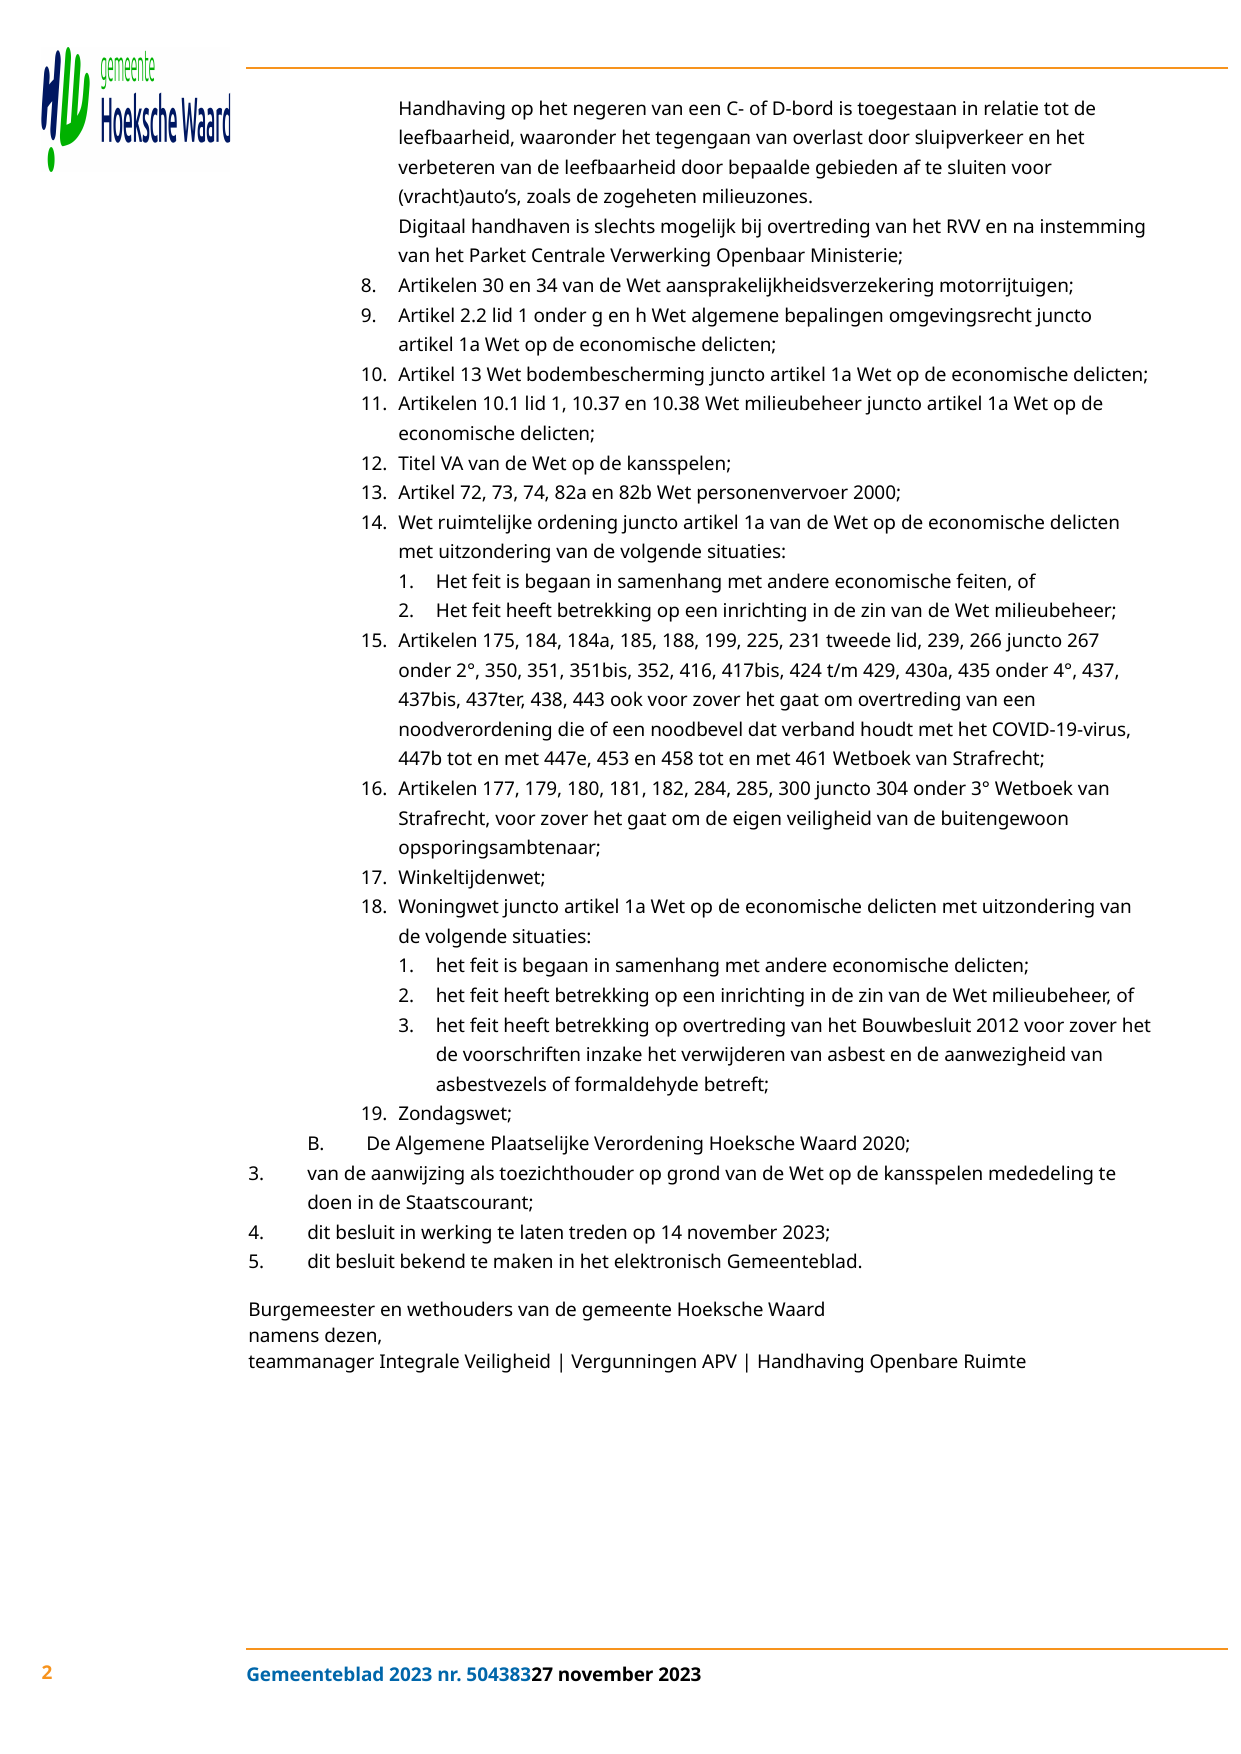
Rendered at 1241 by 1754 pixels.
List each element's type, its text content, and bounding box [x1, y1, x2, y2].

list Wet ruimtelijke ordening juncto artikel 1a van de Wet op de economische delicten met uitzondering van de volgende situaties: [361, 509, 1152, 564]
list van de aanwijzing als toezichthouder op grond van de Wet op de kansspelen mededeling te doen in de Staatscourant; [248, 1160, 1152, 1215]
list Het feit is begaan in samenhang met andere economische feiten, of [398, 568, 1152, 594]
list De Algemene Plaatselijke Verordening Hoeksche Waard 2020; [307, 1130, 1152, 1156]
list het feit is begaan in samenhang met andere economische delicten; [398, 953, 1152, 978]
text namens dezen, [248, 1322, 1152, 1348]
list Artikelen 30 en 34 van de Wet aansprakelijkheidsverzekering motorrijtuigen; [361, 272, 1152, 298]
list het feit heeft betrekking op overtreding van het Bouwbesluit 2012 voor zover het de voorschriften inzake het verwijderen van asbest en de aanwezigheid van asbestvezels of formaldehyde betreft; [398, 1012, 1152, 1097]
list Zondagswet; [361, 1101, 1152, 1126]
text teammanager Integrale Veiligheid | Vergunningen APV | Handhaving Openbare Ruimte [248, 1348, 1152, 1373]
list Artikel 2.2 lid 1 onder g en h Wet algemene bepalingen omgevingsrecht juncto artikel 1a Wet op de economische delicten; [361, 302, 1152, 357]
list Artikelen 10.1 lid 1, 10.37 en 10.38 Wet milieubeheer juncto artikel 1a Wet op de economische delicten; [361, 391, 1152, 446]
list Woningwet juncto artikel 1a Wet op de economische delicten met uitzondering van de volgende situaties: [361, 893, 1152, 949]
list Digitaal handhaven is slechts mogelijk bij overtreding van het RVV en na instemming van het Parket Centrale Verwerking Openbaar Ministerie; [361, 213, 1152, 268]
list Artikelen 175, 184, 184a, 185, 188, 199, 225, 231 tweede lid, 239, 266 juncto 267 onder 2°, 350, 351, 351bis, 352, 416, 417bis, 424 t/m 429, 430a, 435 onder 4°, 437, 437bis, 437ter, 438, 443 ook voor zover het gaat om overtreding van een noodverordening die of een noodbevel dat verband houdt met het COVID-19-virus, 447b tot en met 447e, 453 en 458 tot en met 461 Wetboek van Strafrecht; [361, 627, 1152, 771]
list Het feit heeft betrekking op een inrichting in de zin van de Wet milieubeheer; [398, 598, 1152, 623]
list Titel VA van de Wet op de kansspelen; [361, 450, 1152, 476]
list het feit heeft betrekking op een inrichting in de zin van de Wet milieubeheer, of [398, 982, 1152, 1008]
list Artikelen 177, 179, 180, 181, 182, 284, 285, 300 juncto 304 onder 3° Wetboek van Strafrecht, voor zover het gaat om de eigen veiligheid van de buitengewoon opsporingsambtenaar; [361, 775, 1152, 860]
list dit besluit bekend te maken in het elektronisch Gemeenteblad. [248, 1248, 1152, 1274]
list dit besluit in werking te laten treden op 14 november 2023; [248, 1219, 1152, 1245]
text Burgemeester en wethouders van de gemeente Hoeksche Waard [248, 1296, 1152, 1322]
list Artikel 72, 73, 74, 82a en 82b Wet personenvervoer 2000; [361, 479, 1152, 505]
list Artikel 13 Wet bodembescherming juncto artikel 1a Wet op de economische delicten; [361, 361, 1152, 387]
picture [41, 47, 231, 172]
list Winkeltijdenwet; [361, 864, 1152, 890]
list Handhaving op het negeren van een C- of D-bord is toegestaan in relatie tot de leefbaarheid, waaronder het tegengaan van overlast door sluipverkeer en het verbeteren van de leefbaarheid door bepaalde gebieden af te sluiten voor (vracht)auto’s, zoals de zogeheten milieuzones. [361, 95, 1152, 209]
